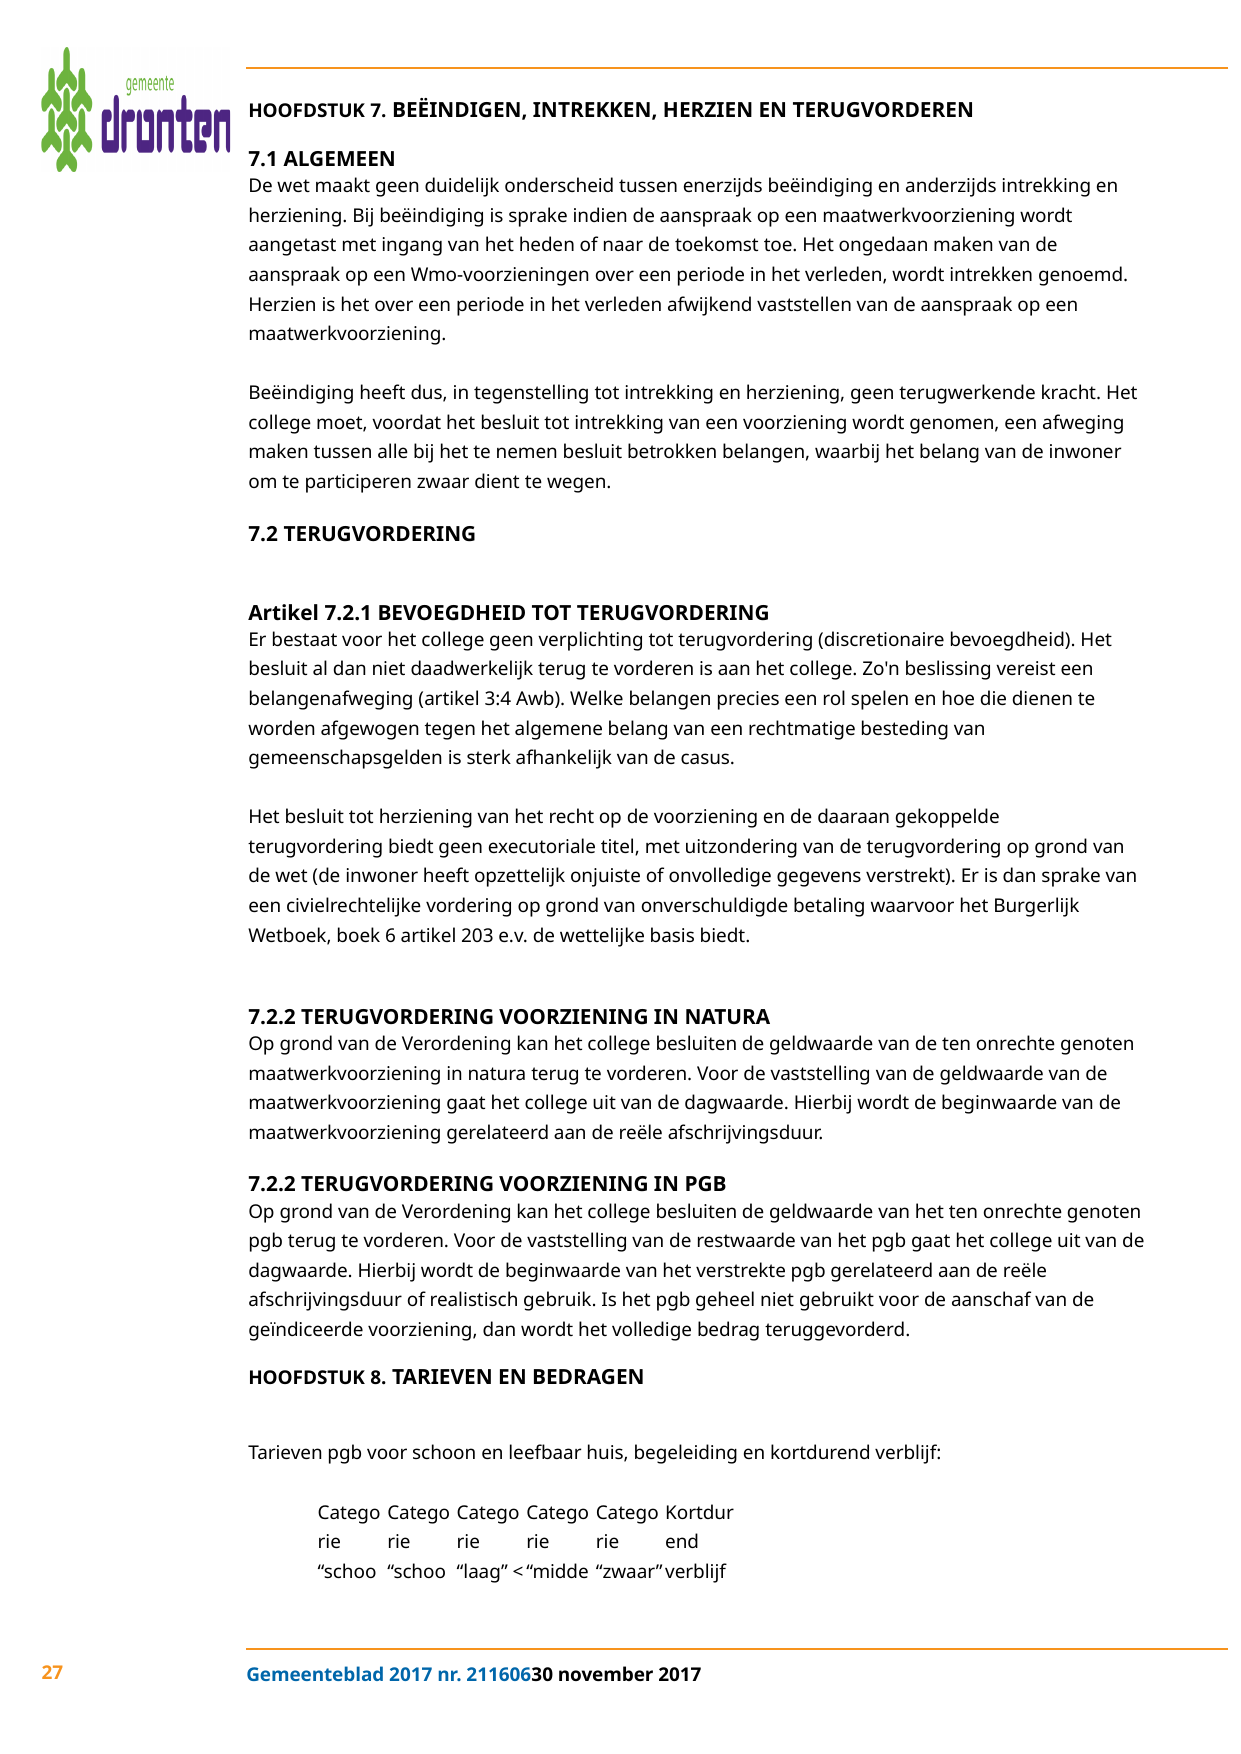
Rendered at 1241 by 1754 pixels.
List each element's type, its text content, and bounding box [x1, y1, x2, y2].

table_header [248, 1499, 317, 1584]
text 7.1 ALGEMEEN [248, 144, 1152, 172]
text Beëindiging heeft dus, in tegenstelling tot intrekking en herziening, geen terugwerkende kracht. Het college moet, voordat het besluit tot intrekking van een voorziening wordt genomen, een afweging maken tussen alle bij het te nemen besluit betrokken belangen, waarbij het belang van de inwoner om te participeren zwaar dient te wegen. [248, 379, 1152, 494]
text Er bestaat voor het college geen verplichting tot terugvordering (discretionaire bevoegdheid). Het besluit al dan niet daadwerkelijk terug te vorderen is aan het college. Zo'n beslissing vereist een belangenafweging (artikel 3:4 Awb). Welke belangen precies een rol spelen en hoe die dienen te worden afgewogen tegen het algemene belang van een rechtmatige besteding van gemeenschapsgelden is sterk afhankelijk van de casus. [248, 626, 1152, 770]
table_header Categorie “midde [526, 1499, 596, 1584]
text 7.2.2 TERUGVORDERING VOORZIENING IN NATURA [248, 1002, 1152, 1030]
text HOOFDSTUK 7. BEËINDIGEN, INTREKKEN, HERZIEN EN TERUGVORDEREN [248, 95, 1152, 123]
text De wet maakt geen duidelijk onderscheid tussen enerzijds beëindiging en anderzijds intrekking en herziening. Bij beëindiging is sprake indien de aanspraak op een maatwerkvoorziening wordt aangetast met ingang van het heden of naar de toekomst toe. Het ongedaan maken van de aanspraak op een Wmo-voorzieningen over een periode in het verleden, wordt intrekken genoemd. Herzien is het over een periode in het verleden afwijkend vaststellen van de aanspraak op een maatwerkvoorziening. [248, 172, 1152, 346]
text Het besluit tot herziening van het recht op de voorziening en de daaraan gekoppelde [248, 803, 1152, 829]
text Op grond van de Verordening kan het college besluiten de geldwaarde van de ten onrechte genoten maatwerkvoorziening in natura terug te vorderen. Voor de vaststelling van de geldwaarde van de maatwerkvoorziening gaat het college uit van de dagwaarde. Hierbij wordt de beginwaarde van de maatwerkvoorziening gerelateerd aan de reële afschrijvingsduur. [248, 1030, 1152, 1145]
table_header Categorie “laag” < [456, 1499, 526, 1584]
table_header Categorie “zwaar” [596, 1499, 665, 1584]
text Tarieven pgb voor schoon en leefbaar huis, begeleiding en kortdurend verblijf: [248, 1439, 1152, 1465]
picture [41, 47, 231, 172]
text Op grond van de Verordening kan het college besluiten de geldwaarde van het ten onrechte genoten pgb terug te vorderen. Voor de vaststelling van de restwaarde van het pgb gaat het college uit van de dagwaarde. Hierbij wordt de beginwaarde van het verstrekte pgb gerelateerd aan de reële afschrijvingsduur of realistisch gebruik. Is het pgb geheel niet gebruikt voor de aanschaf van de geïndiceerde voorziening, dan wordt het volledige bedrag teruggevorderd. [248, 1198, 1152, 1342]
text HOOFDSTUK 8. TARIEVEN EN BEDRAGEN [248, 1362, 1152, 1390]
text terugvordering biedt geen executoriale titel, met uitzondering van de terugvordering op grond van de wet (de inwoner heeft opzettelijk onjuiste of onvolledige gegevens verstrekt). Er is dan sprake van een civielrechtelijke vordering op grond van onverschuldigde betaling waarvoor het Burgerlijk Wetboek, boek 6 artikel 203 e.v. de wettelijke basis biedt. [248, 833, 1152, 948]
text 7.2.2 TERUGVORDERING VOORZIENING IN PGB [248, 1169, 1152, 1198]
table_header Kortdurend verblijf [665, 1499, 734, 1584]
text 7.2 TERUGVORDERING [248, 519, 1152, 547]
table_header Categorie “schoo [318, 1499, 387, 1584]
text Artikel 7.2.1 BEVOEGDHEID TOT TERUGVORDERING [248, 598, 1152, 626]
table_header Categorie “schoo [387, 1499, 456, 1584]
